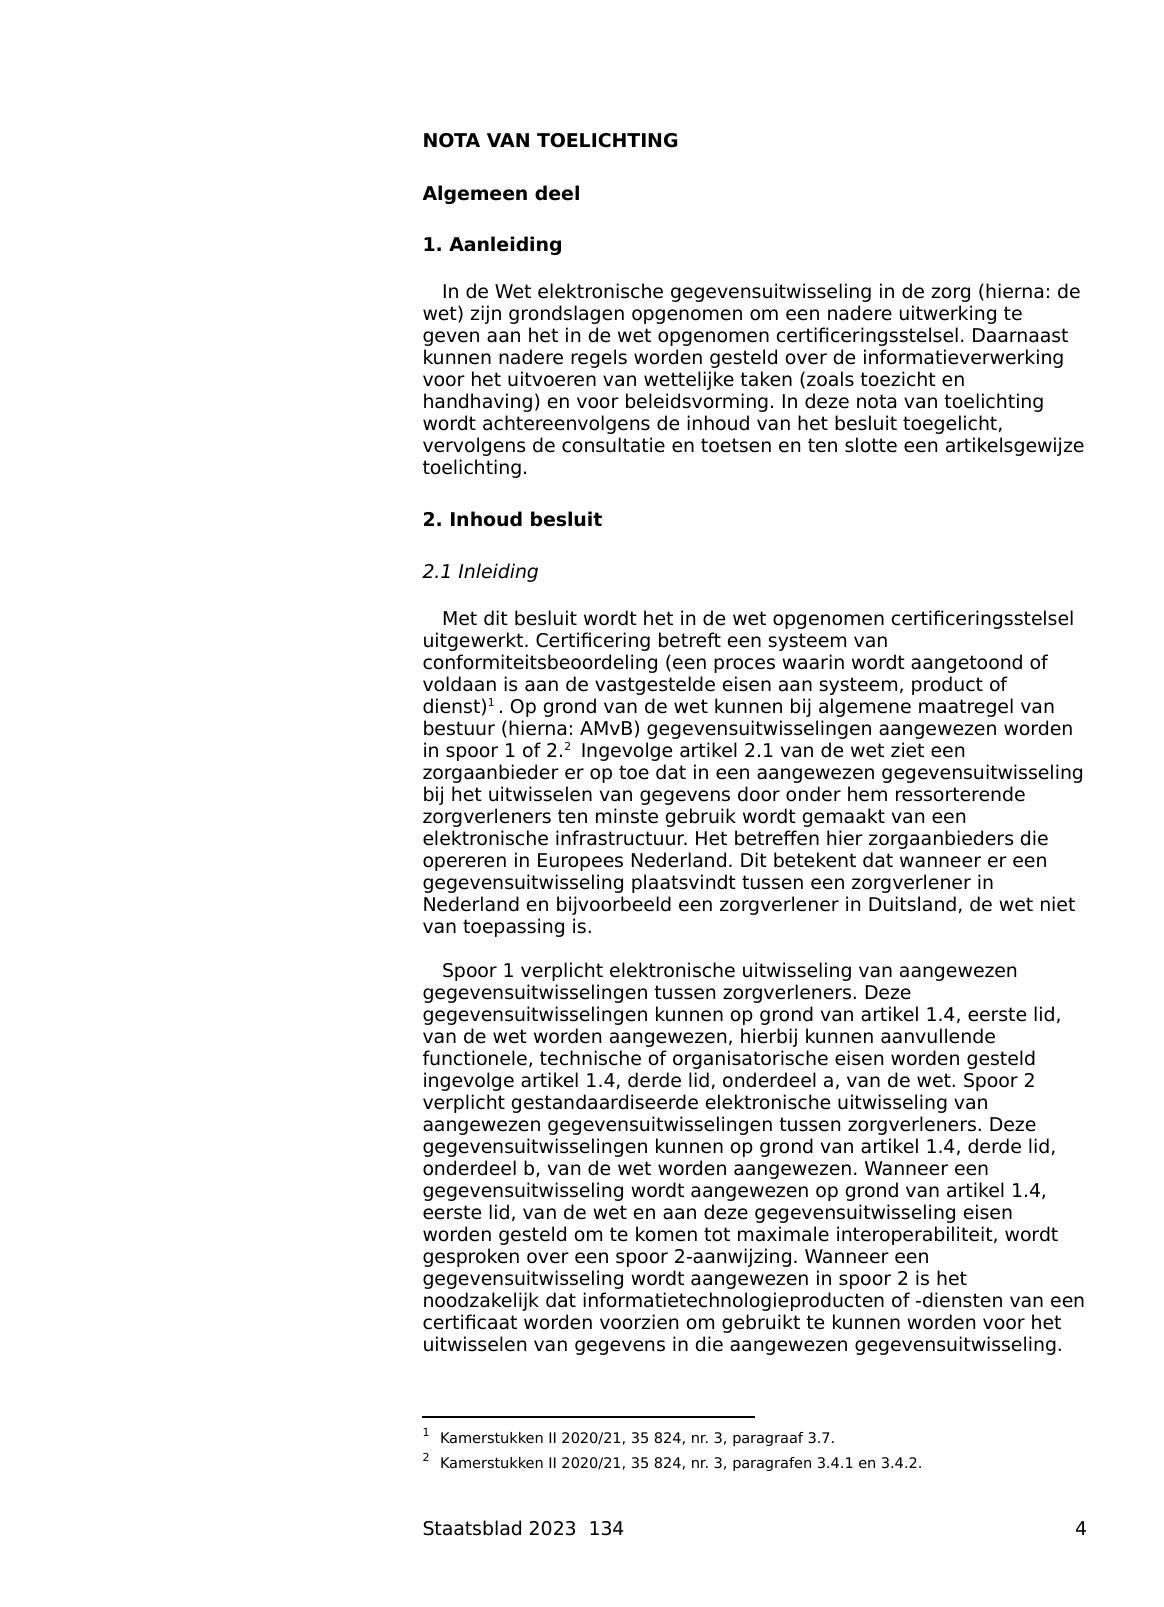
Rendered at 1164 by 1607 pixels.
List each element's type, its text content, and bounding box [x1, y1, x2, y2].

text Spoor 1 verplicht elektronische uitwisseling van aangewezen gegevensuitwisselingen tussen zorgverleners. Deze gegevensuitwisselingen kunnen op grond van artikel 1.4, eerste lid, van de wet worden aangewezen, hierbij kunnen aanvullende functionele, technische of organisatorische eisen worden gesteld ingevolge artikel 1.4, derde lid, onderdeel a, van de wet. Spoor 2 verplicht gestandaardiseerde elektronische uitwisseling van aangewezen gegevensuitwisselingen tussen zorgverleners. Deze gegevensuitwisselingen kunnen op grond van artikel 1.4, derde lid, onderdeel b, van de wet worden aangewezen. Wanneer een gegevensuitwisseling wordt aangewezen op grond van artikel 1.4, eerste lid, van de wet en aan deze gegevensuitwisseling eisen worden gesteld om te komen tot maximale interoperabiliteit, wordt gesproken over een spoor 2-aanwijzing. Wanneer een gegevensuitwisseling wordt aangewezen in spoor 2 is het noodzakelijk dat informatietechnologieproducten of -diensten van een certificaat worden voorzien om gebruikt te kunnen worden voor het uitwisselen van gegevens in die aangewezen gegevensuitwisseling. [422, 960, 1087, 1356]
text Kamerstukken II 2020/21, 35 824, nr. 3, paragrafen 3.4.1 en 3.4.2. [422, 1451, 1087, 1473]
text Kamerstukken II 2020/21, 35 824, nr. 3, paragraaf 3.7. [422, 1426, 1087, 1448]
subtitle 2. Inhoud besluit [422, 509, 1087, 531]
subtitle 1. Aanleiding [422, 234, 1087, 256]
subtitle Algemeen deel [422, 182, 1087, 204]
text Met dit besluit wordt het in de wet opgenomen certificeringsstelsel uitgewerkt. Certificering betreft een systeem van conformiteitsbeoordeling (een proces waarin wordt aangetoond of voldaan is aan de vastgestelde eisen aan systeem, product of dienst). Op grond van de wet kunnen bij algemene maatregel van bestuur (hierna: AMvB) gegevensuitwisselingen aangewezen worden in spoor 1 of 2. Ingevolge artikel 2.1 van de wet ziet een zorgaanbieder er op toe dat in een aangewezen gegevensuitwisseling bij het uitwisselen van gegevens door onder hem ressorterende zorgverleners ten minste gebruik wordt gemaakt van een elektronische infrastructuur. Het betreffen hier zorgaanbieders die opereren in Europees Nederland. Dit betekent dat wanneer er een gegevensuitwisseling plaatsvindt tussen een zorgverlener in Nederland en bijvoorbeeld een zorgverlener in Duitsland, de wet niet van toepassing is. [422, 608, 1087, 938]
text In de Wet elektronische gegevensuitwisseling in de zorg (hierna: de wet) zijn grondslagen opgenomen om een nadere uitwerking te geven aan het in de wet opgenomen certificeringsstelsel. Daarnaast kunnen nadere regels worden gesteld over de informatieverwerking voor het uitvoeren van wettelijke taken (zoals toezicht en handhaving) en voor beleidsvorming. In deze nota van toelichting wordt achtereenvolgens de inhoud van het besluit toegelicht, vervolgens de consultatie en toetsen en ten slotte een artikelsgewijze toelichting. [422, 281, 1087, 479]
subtitle NOTA VAN TOELICHTING [422, 130, 1087, 152]
subtitle 2.1 Inleiding [422, 561, 1087, 583]
